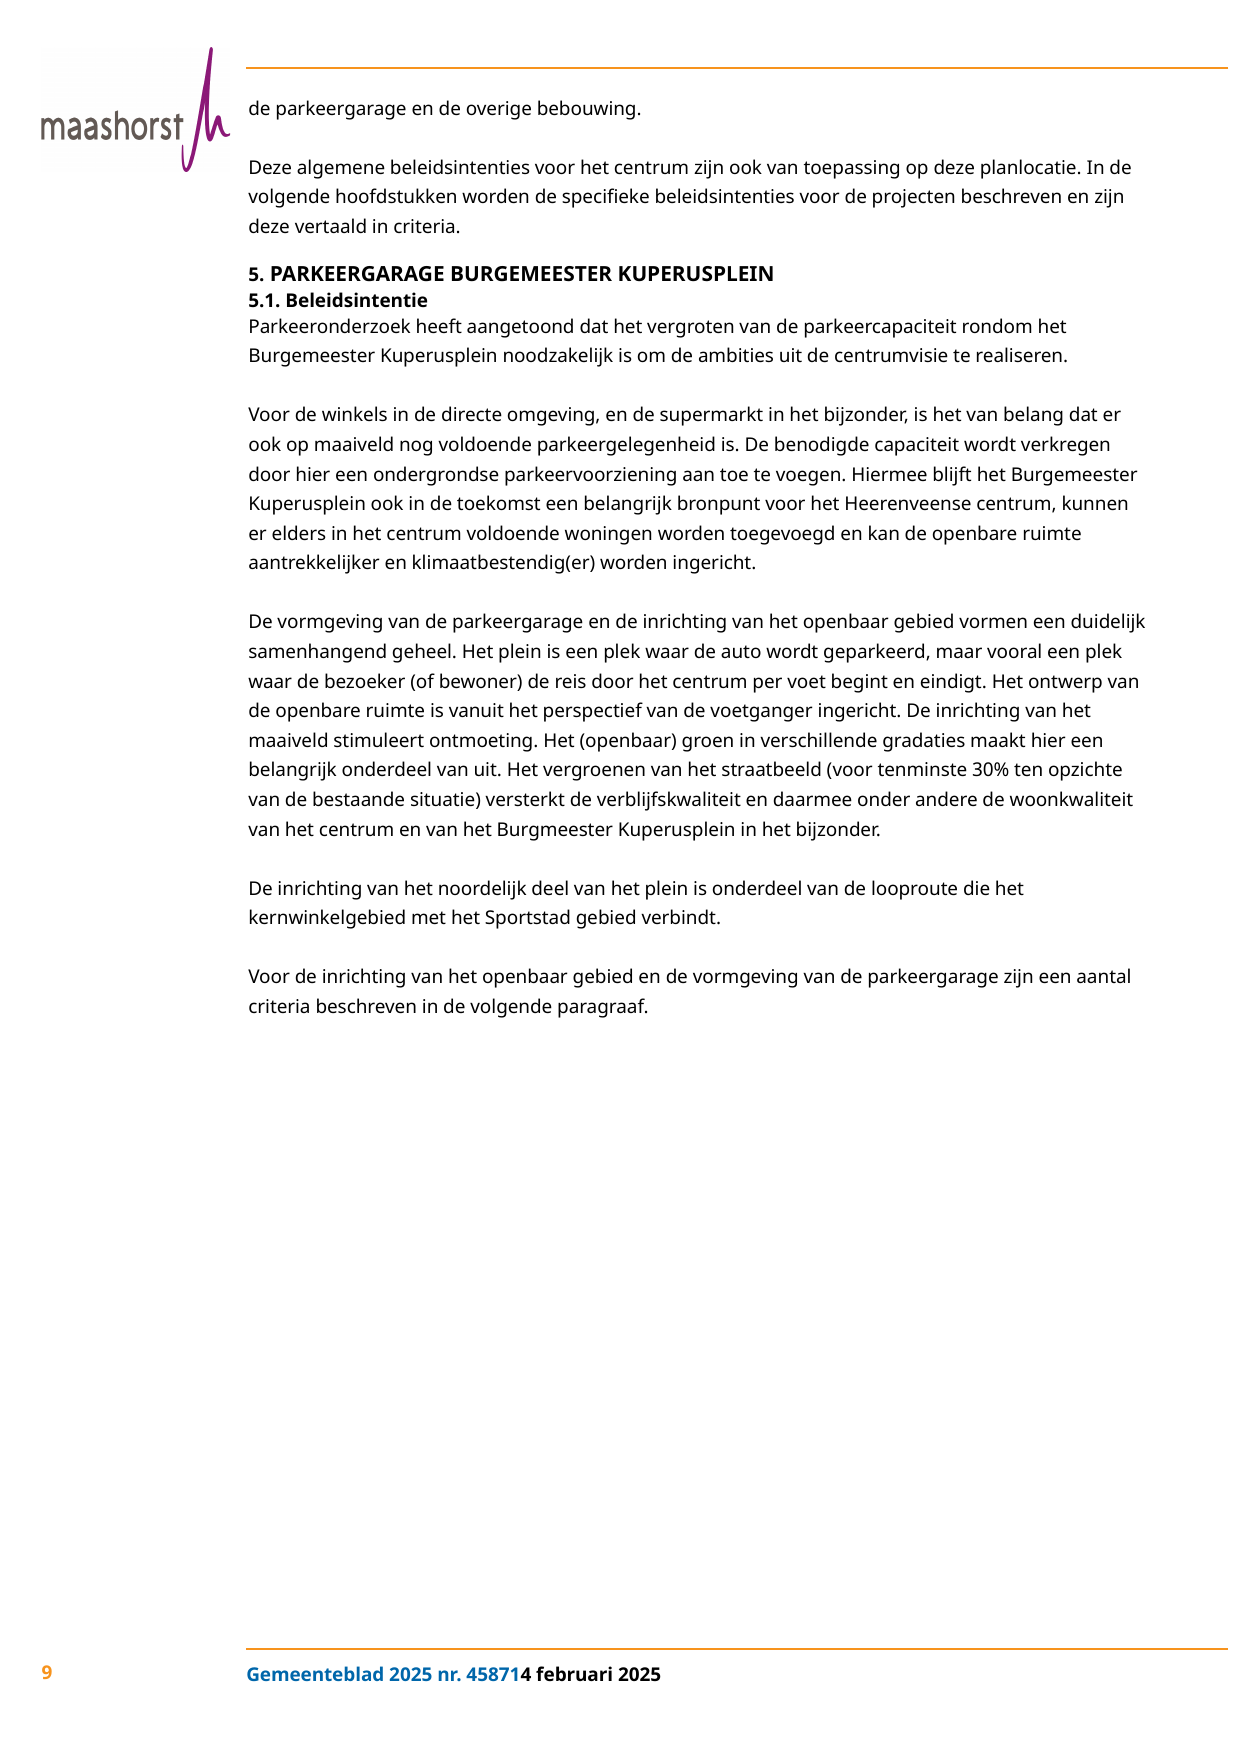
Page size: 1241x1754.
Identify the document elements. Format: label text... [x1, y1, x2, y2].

text 5. PARKEERGARAGE BURGEMEESTER KUPERUSPLEIN [248, 259, 1152, 287]
text Voor de winkels in de directe omgeving, en de supermarkt in het bijzonder, is het van belang dat er ook op maaiveld nog voldoende parkeergelegenheid is. De benodigde capaciteit wordt verkregen door hier een ondergrondse parkeervoorziening aan toe te voegen. Hiermee blijft het Burgemeester Kuperusplein ook in de toekomst een belangrijk bronpunt voor het Heerenveense centrum, kunnen er elders in het centrum voldoende woningen worden toegevoegd en kan de openbare ruimte aantrekkelijker en klimaatbestendig(er) worden ingericht. [248, 402, 1152, 575]
text de parkeergarage en de overige bebouwing. [248, 95, 1152, 121]
text Parkeeronderzoek heeft aangetoond dat het vergroten van de parkeercapaciteit rondom het Burgemeester Kuperusplein noodzakelijk is om de ambities uit de centrumvisie te realiseren. [248, 313, 1152, 368]
text De inrichting van het noordelijk deel van het plein is onderdeel van de looproute die het kernwinkelgebied met het Sportstad gebied verbindt. [248, 875, 1152, 930]
text Deze algemene beleidsintenties voor het centrum zijn ook van toepassing op deze planlocatie. In de volgende hoofdstukken worden de specifieke beleidsintenties voor de projecten beschreven en zijn deze vertaald in criteria. [248, 154, 1152, 239]
picture [41, 47, 231, 172]
text 5.1. Beleidsintentie [248, 287, 1152, 313]
text De vormgeving van de parkeergarage en de inrichting van het openbaar gebied vormen een duidelijk samenhangend geheel. Het plein is een plek waar de auto wordt geparkeerd, maar vooral een plek waar de bezoeker (of bewoner) de reis door het centrum per voet begint en eindigt. Het ontwerp van de openbare ruimte is vanuit het perspectief van de voetganger ingericht. De inrichting van het maaiveld stimuleert ontmoeting. Het (openbaar) groen in verschillende gradaties maakt hier een belangrijk onderdeel van uit. Het vergroenen van het straatbeeld (voor tenminste 30% ten opzichte van de bestaande situatie) versterkt de verblijfskwaliteit en daarmee onder andere de woonkwaliteit van het centrum en van het Burgmeester Kuperusplein in het bijzonder. [248, 609, 1152, 842]
text Voor de inrichting van het openbaar gebied en de vormgeving van de parkeergarage zijn een aantal criteria beschreven in de volgende paragraaf. [248, 964, 1152, 1019]
